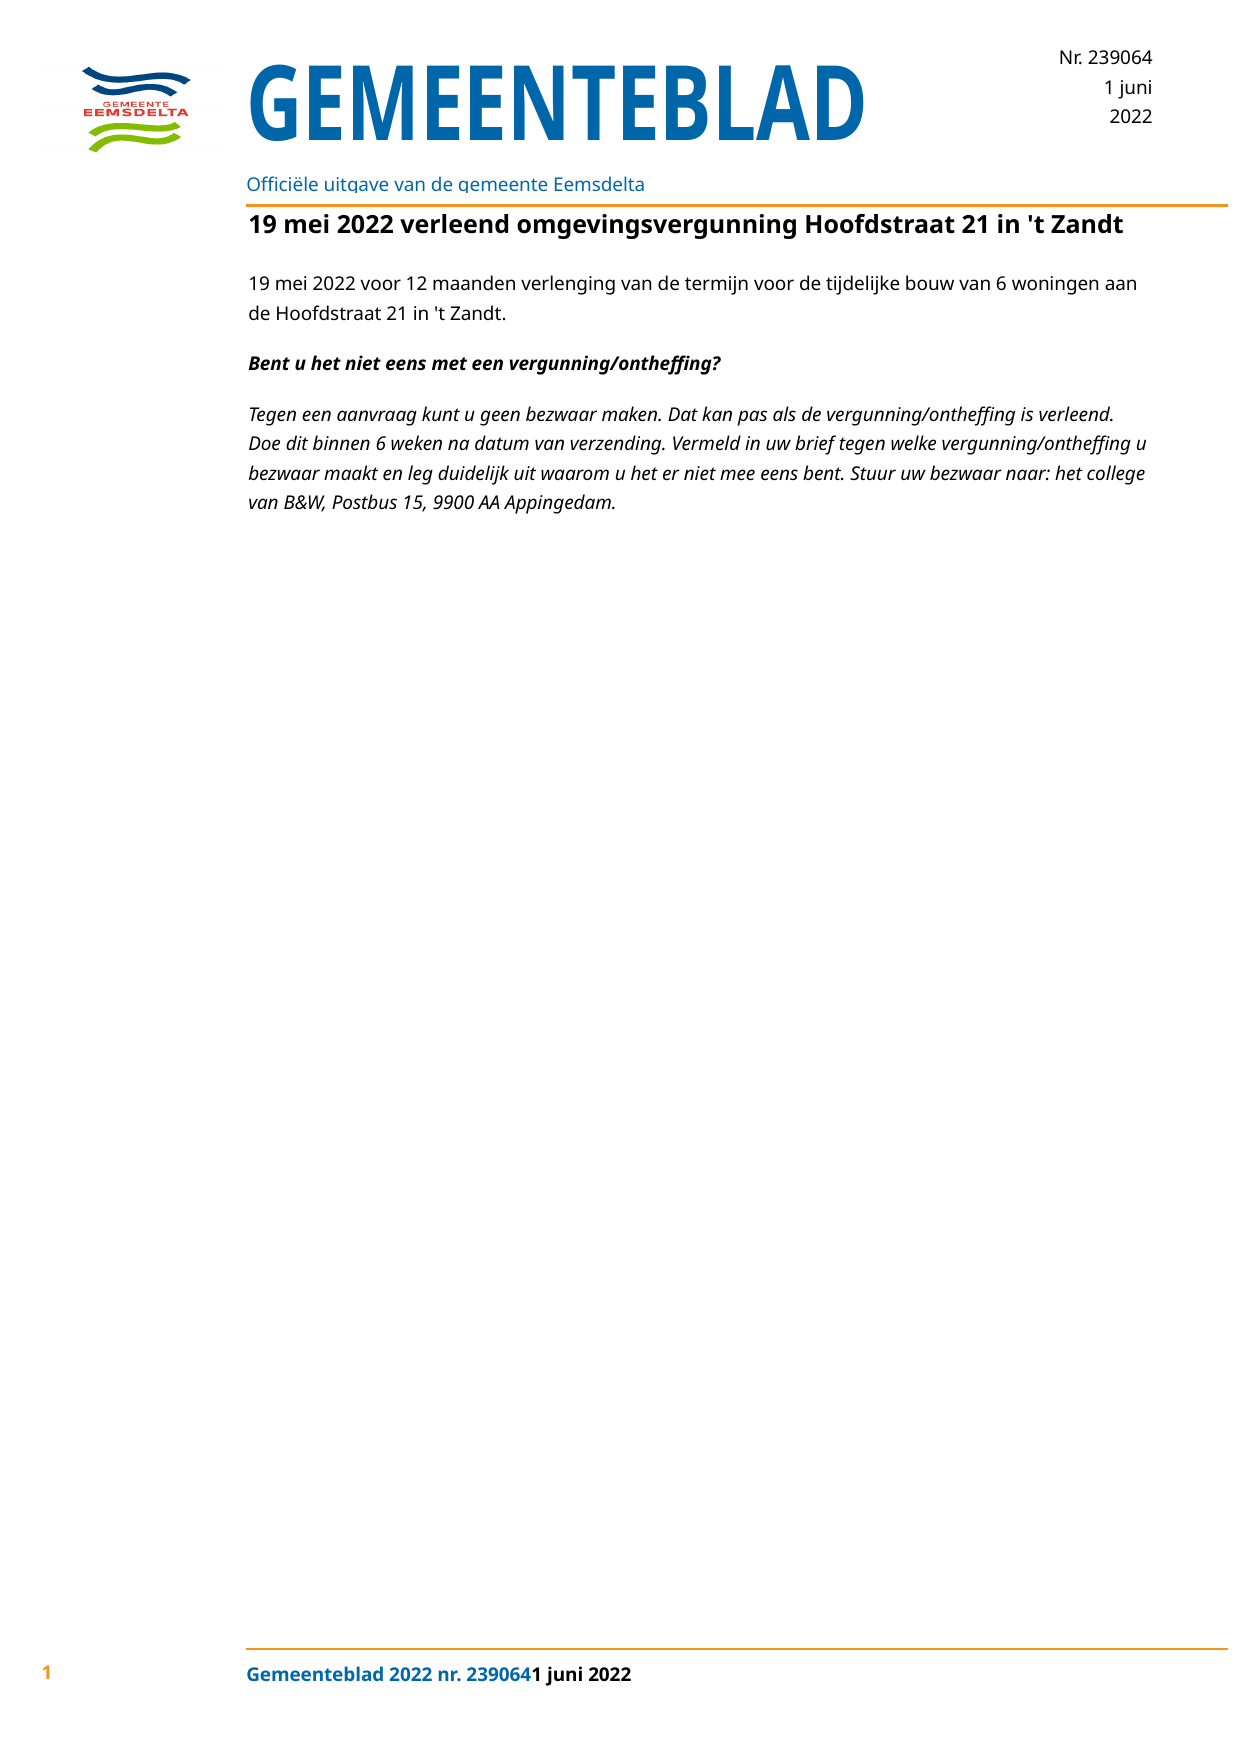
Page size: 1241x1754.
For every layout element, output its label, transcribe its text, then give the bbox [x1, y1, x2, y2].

text Bent u het niet eens met een vergunning/ontheffing? [248, 350, 1152, 376]
text 19 mei 2022 verleend omgevingsvergunning Hoofdstraat 21 in 't Zandt [248, 207, 1152, 241]
picture [41, 47, 231, 172]
text Tegen een aanvraag kunt u geen bezwaar maken. Dat kan pas als de vergunning/ontheffing is verleend. Doe dit binnen 6 weken na datum van verzending. Vermeld in uw brief tegen welke vergunning/ontheffing u bezwaar maakt en leg duidelijk uit waarom u het er niet mee eens bent. Stuur uw bezwaar naar: het college van B&W, Postbus 15, 9900 AA Appingedam. [248, 401, 1152, 515]
text 19 mei 2022 voor 12 maanden verlenging van de termijn voor de tijdelijke bouw van 6 woningen aan de Hoofdstraat 21 in 't Zandt. [248, 270, 1152, 326]
